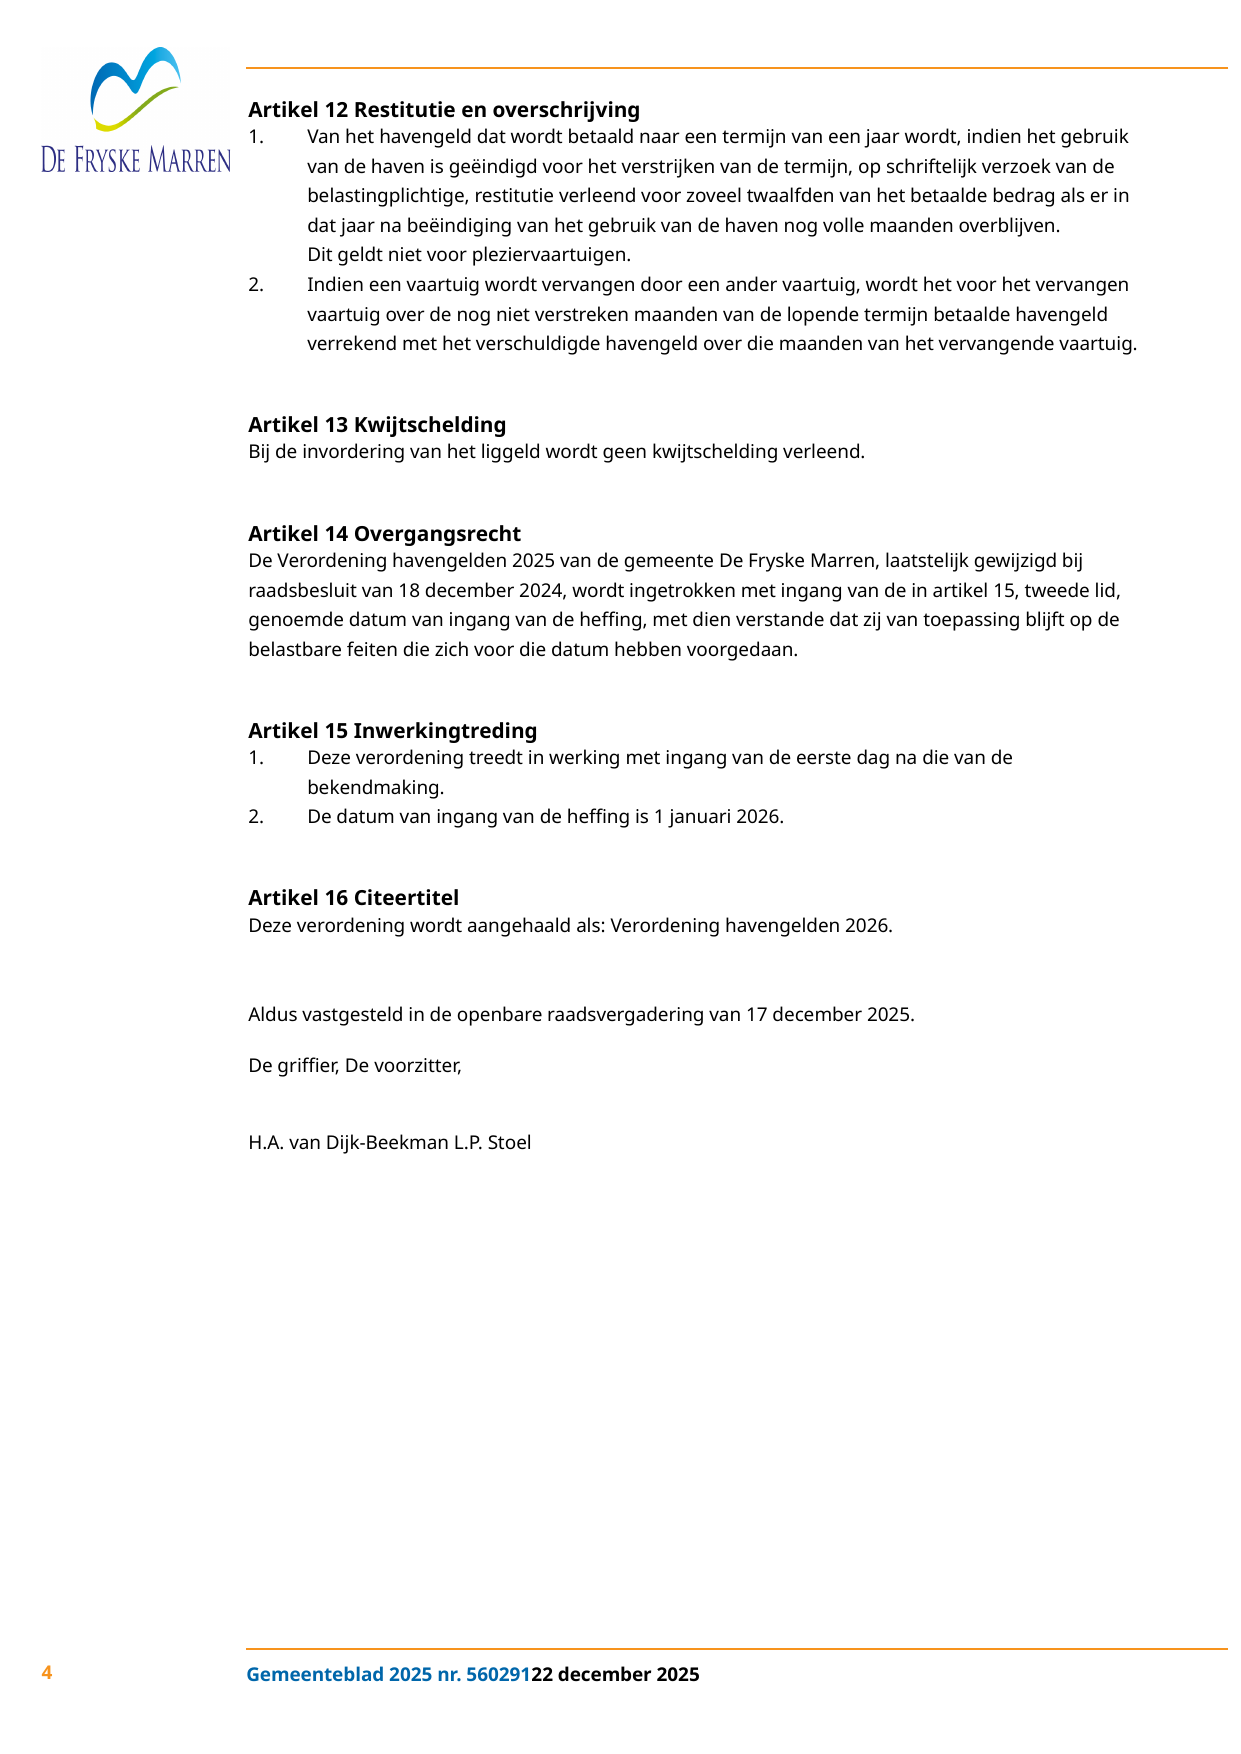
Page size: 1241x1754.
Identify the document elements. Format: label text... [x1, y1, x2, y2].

list De datum van ingang van de heffing is 1 januari 2026. [248, 803, 1152, 829]
text Artikel 12 Restitutie en overschrijving [248, 95, 1152, 123]
text Artikel 14 Overgangsrecht [248, 519, 1152, 547]
list Indien een vaartuig wordt vervangen door een ander vaartuig, wordt het voor het vervangen vaartuig over de nog niet verstreken maanden van de lopende termijn betaalde havengeld verrekend met het verschuldigde havengeld over die maanden van het vervangende vaartuig. [248, 271, 1152, 356]
list Deze verordening treedt in werking met ingang van de eerste dag na die van de bekendmaking. [248, 744, 1152, 800]
text Artikel 15 Inwerkingtreding [248, 716, 1152, 744]
list Van het havengeld dat wordt betaald naar een termijn van een jaar wordt, indien het gebruik van de haven is geëindigd voor het verstrijken van de termijn, op schriftelijk verzoek van de belastingplichtige, restitutie verleend voor zoveel twaalfden van het betaalde bedrag als er in dat jaar na beëindiging van het gebruik van de haven nog volle maanden overblijven. [248, 123, 1152, 238]
list Dit geldt niet voor pleziervaartuigen. [248, 242, 1152, 267]
text Artikel 13 Kwijtschelding [248, 410, 1152, 439]
text De Verordening havengelden 2025 van de gemeente De Fryske Marren, laatstelijk gewijzigd bij raadsbesluit van 18 december 2024, wordt ingetrokken met ingang van de in artikel 15, tweede lid, genoemde datum van ingang van de heffing, met dien verstande dat zij van toepassing blijft op de belastbare feiten die zich voor die datum hebben voorgedaan. [248, 547, 1152, 662]
text Bij de invordering van het liggeld wordt geen kwijtschelding verleend. [248, 439, 1152, 464]
picture [41, 47, 231, 172]
text De griffier, De voorzitter, [248, 1052, 1152, 1078]
text Artikel 16 Citeertitel [248, 883, 1152, 912]
text Aldus vastgesteld in de openbare raadsvergadering van 17 december 2025. [248, 1001, 1152, 1026]
text H.A. van Dijk-Beekman L.P. Stoel [248, 1129, 1152, 1155]
text Deze verordening wordt aangehaald als: Verordening havengelden 2026. [248, 912, 1152, 938]
